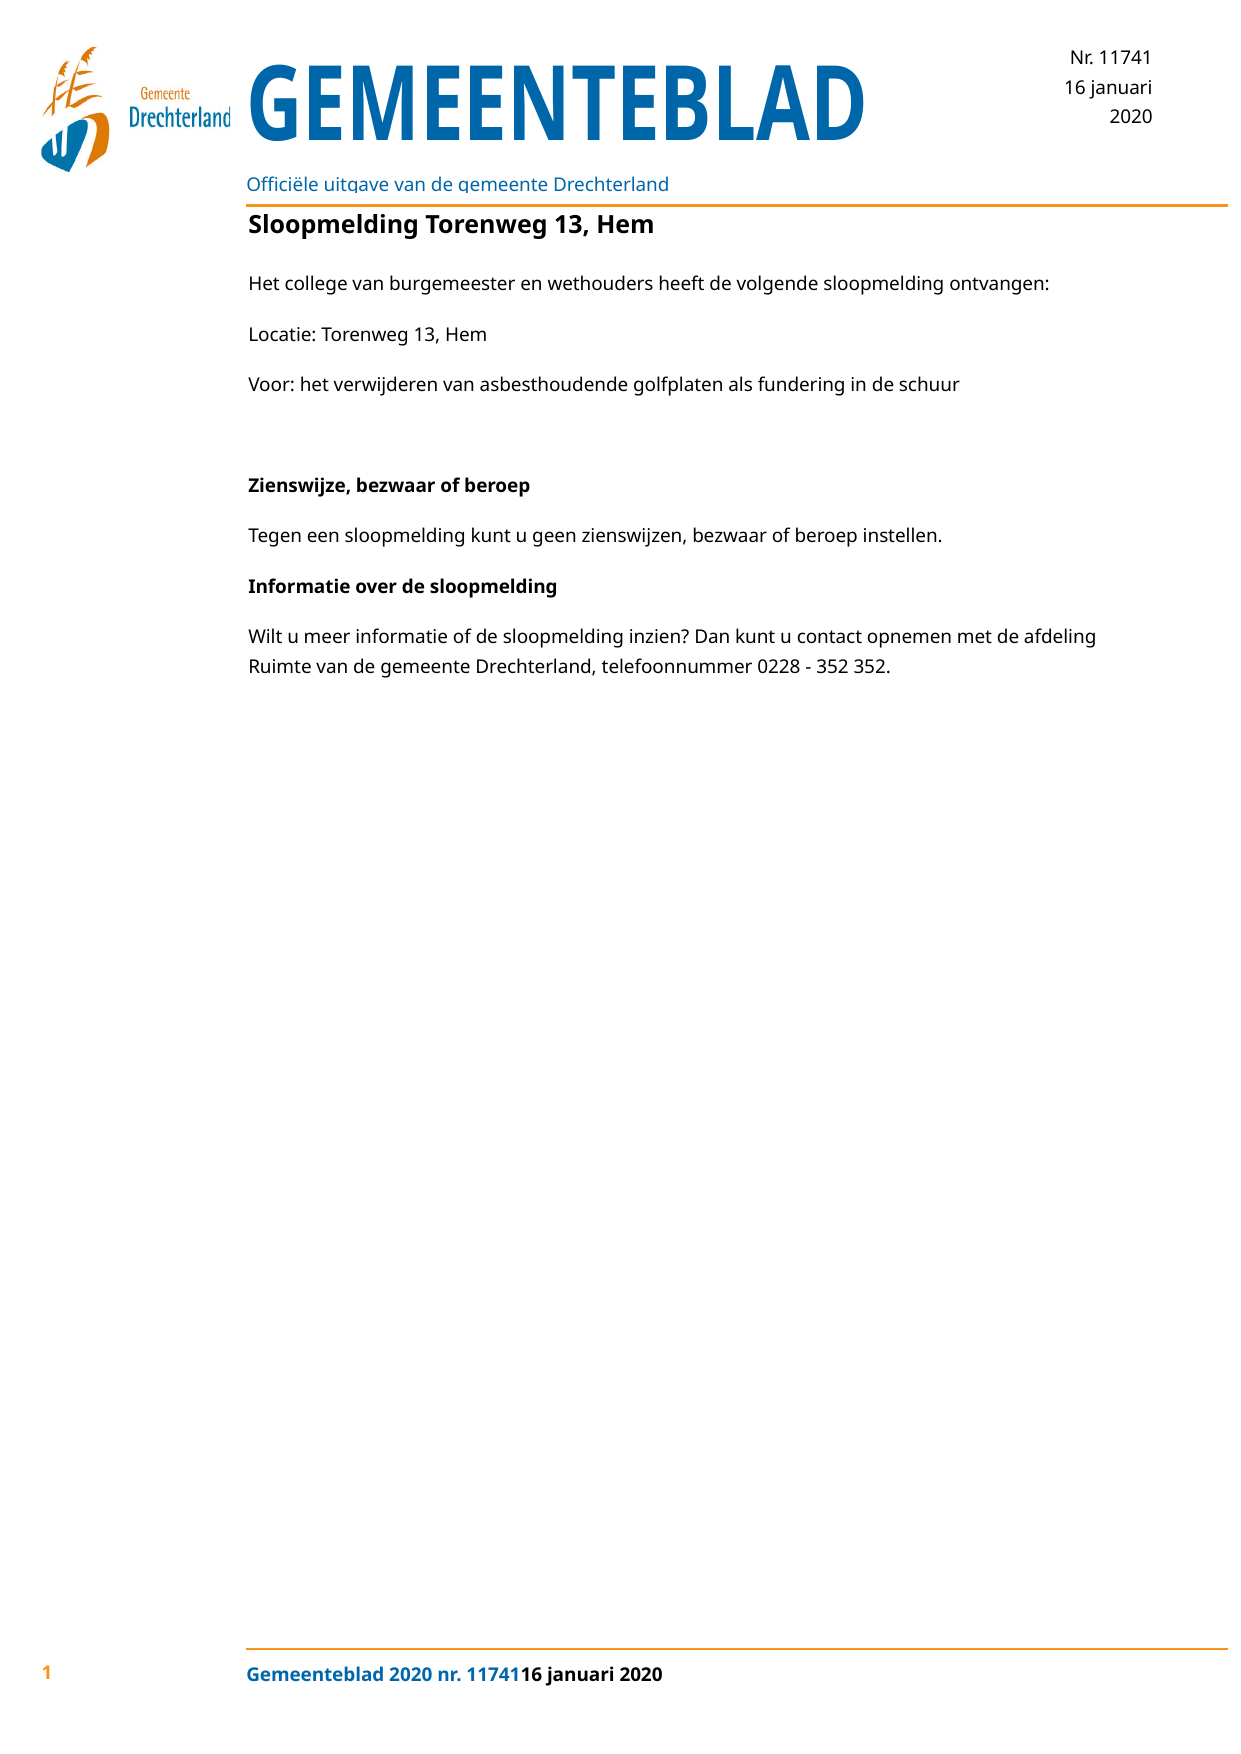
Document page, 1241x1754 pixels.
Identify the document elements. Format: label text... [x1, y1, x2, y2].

text Sloopmelding Torenweg 13, Hem [248, 207, 1152, 241]
picture [41, 47, 231, 172]
text Het college van burgemeester en wethouders heeft de volgende sloopmelding ontvangen: [248, 270, 1152, 296]
text Locatie: Torenweg 13, Hem [248, 321, 1152, 346]
text Zienswijze, bezwaar of beroep [248, 472, 1152, 498]
text Voor: het verwijderen van asbesthoudende golfplaten als fundering in de schuur [248, 371, 1152, 397]
picture [226, 115, 231, 124]
text Informatie over de sloopmelding [248, 573, 1152, 598]
picture [41, 158, 64, 172]
text Wilt u meer informatie of de sloopmelding inzien? Dan kunt u contact opnemen met de afdeling Ruimte van de gemeente Drechterland, telefoonnummer 0228 - 352 352. [248, 623, 1152, 678]
text Tegen een sloopmelding kunt u geen zienswijzen, bezwaar of beroep instellen. [248, 522, 1152, 548]
